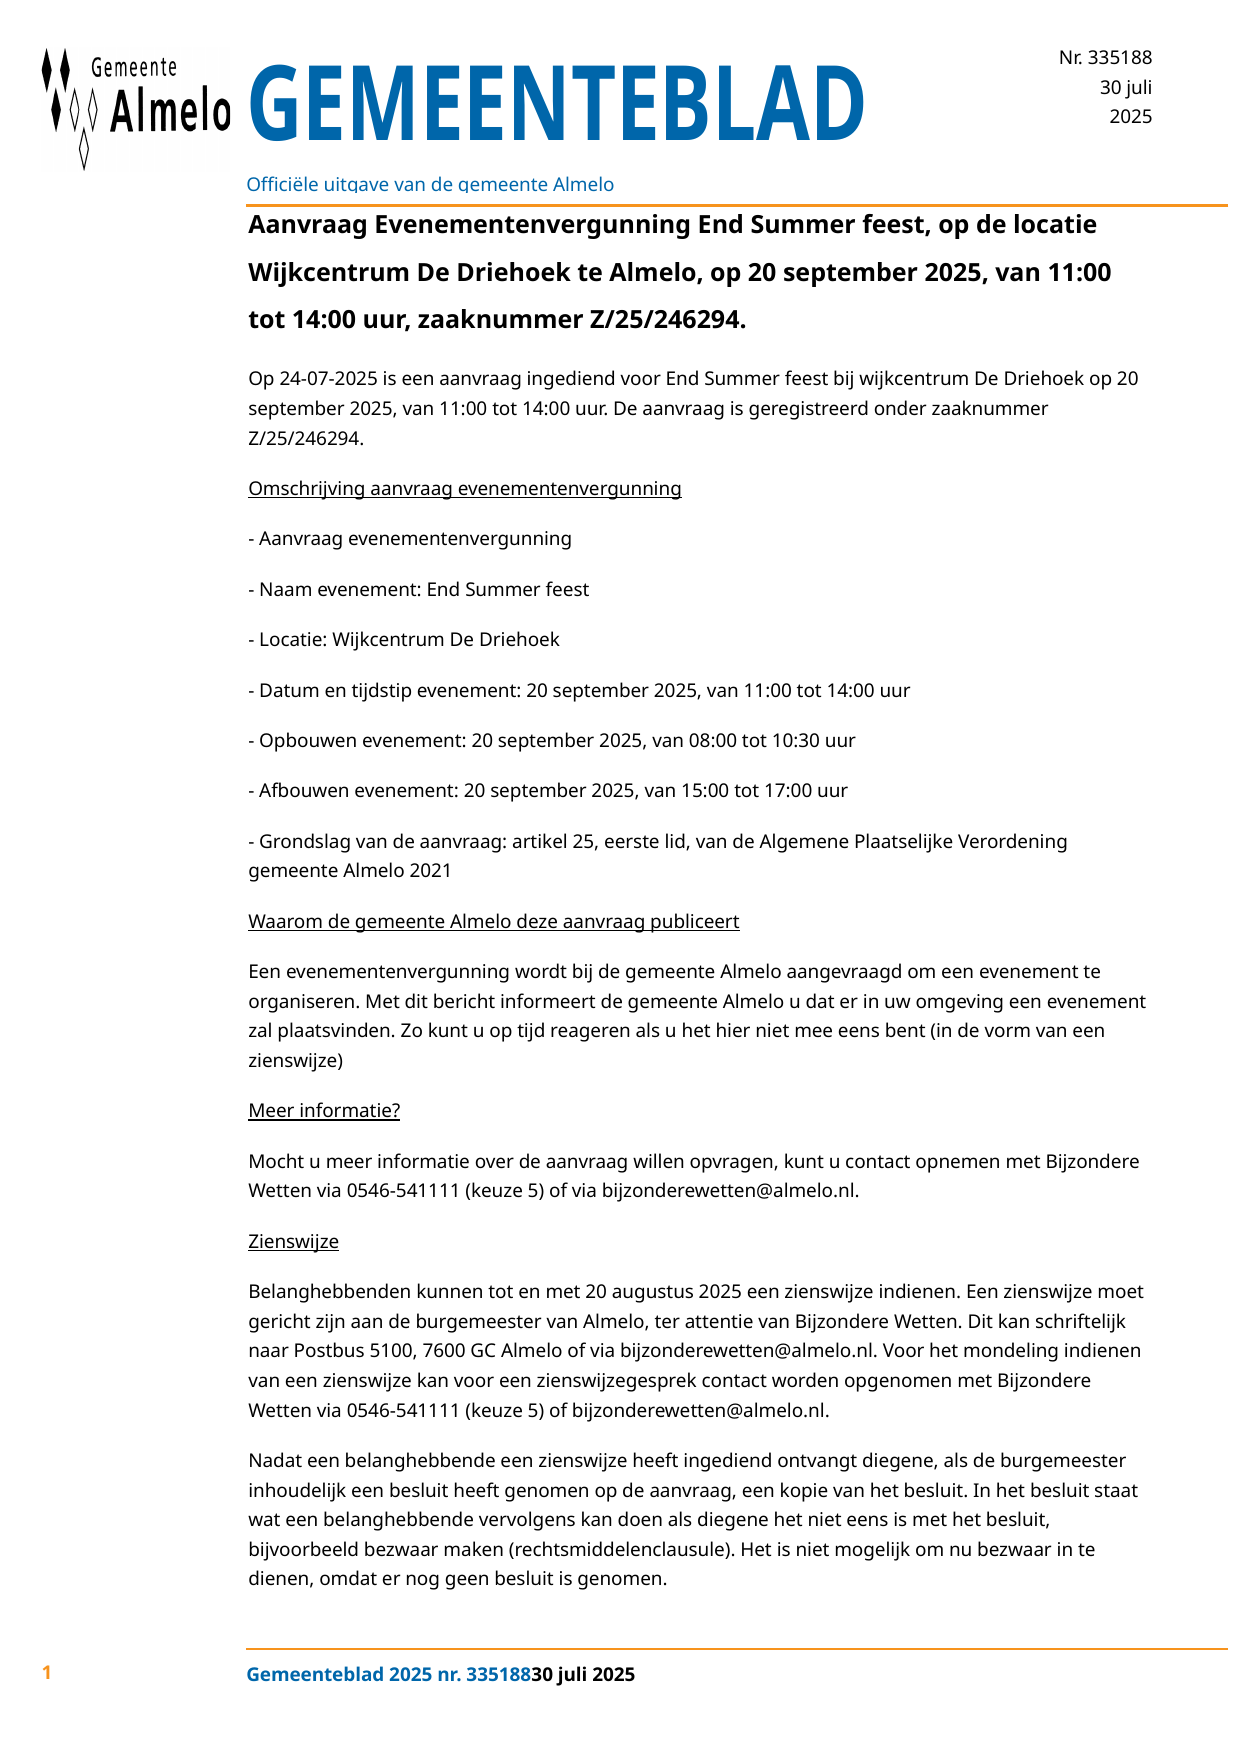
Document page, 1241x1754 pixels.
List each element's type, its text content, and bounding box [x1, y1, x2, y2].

text - Naam evenement: End Summer feest [248, 576, 1152, 602]
text Waarom de gemeente Almelo deze aanvraag publiceert [248, 908, 1152, 934]
text Meer informatie? [248, 1098, 1152, 1123]
text Mocht u meer informatie over de aanvraag willen opvragen, kunt u contact opnemen met Bijzondere Wetten via 0546-541111 (keuze 5) of via bijzonderewetten@almelo.nl. [248, 1148, 1152, 1203]
text Op 24-07-2025 is een aanvraag ingediend voor End Summer feest bij wijkcentrum De Driehoek op 20 september 2025, van 11:00 tot 14:00 uur. De aanvraag is geregistreerd onder zaaknummer Z/25/246294. [248, 366, 1152, 450]
text - Locatie: Wijkcentrum De Driehoek [248, 626, 1152, 652]
text Nadat een belanghebbende een zienswijze heeft ingediend ontvangt diegene, als de burgemeester inhoudelijk een besluit heeft genomen op de aanvraag, een kopie van het besluit. In het besluit staat wat een belanghebbende vervolgens kan doen als diegene het niet eens is met het besluit, bijvoorbeeld bezwaar maken (rechtsmiddelenclausule). Het is niet mogelijk om nu bezwaar in te dienen, omdat er nog geen besluit is genomen. [248, 1447, 1152, 1591]
picture [41, 47, 231, 172]
text - Afbouwen evenement: 20 september 2025, van 15:00 tot 17:00 uur [248, 778, 1152, 803]
text - Opbouwen evenement: 20 september 2025, van 08:00 tot 10:30 uur [248, 727, 1152, 753]
text - Datum en tijdstip evenement: 20 september 2025, van 11:00 tot 14:00 uur [248, 677, 1152, 702]
text Een evenementenvergunning wordt bij de gemeente Almelo aangevraagd om een evenement te organiseren. Met dit bericht informeert de gemeente Almelo u dat er in uw omgeving een evenement zal plaatsvinden. Zo kunt u op tijd reageren als u het hier niet mee eens bent (in de vorm van een zienswijze) [248, 958, 1152, 1073]
text Belanghebbenden kunnen tot en met 20 augustus 2025 een zienswijze indienen. Een zienswijze moet gericht zijn aan de burgemeester van Almelo, ter attentie van Bijzondere Wetten. Dit kan schriftelijk naar Postbus 5100, 7600 GC Almelo of via bijzonderewetten@almelo.nl. Voor het mondeling indienen van een zienswijze kan voor een zienswijzegesprek contact worden opgenomen met Bijzondere Wetten via 0546-541111 (keuze 5) of bijzonderewetten@almelo.nl. [248, 1278, 1152, 1422]
text Aanvraag Evenementenvergunning End Summer feest, op de locatie Wijkcentrum De Driehoek te Almelo, op 20 september 2025, van 11:00 tot 14:00 uur, zaaknummer Z/25/246294. [248, 207, 1152, 336]
text Omschrijving aanvraag evenementenvergunning [248, 475, 1152, 501]
text - Aanvraag evenementenvergunning [248, 526, 1152, 551]
text Zienswijze [248, 1228, 1152, 1254]
text - Grondslag van de aanvraag: artikel 25, eerste lid, van de Algemene Plaatselijke Verordening gemeente Almelo 2021 [248, 828, 1152, 883]
